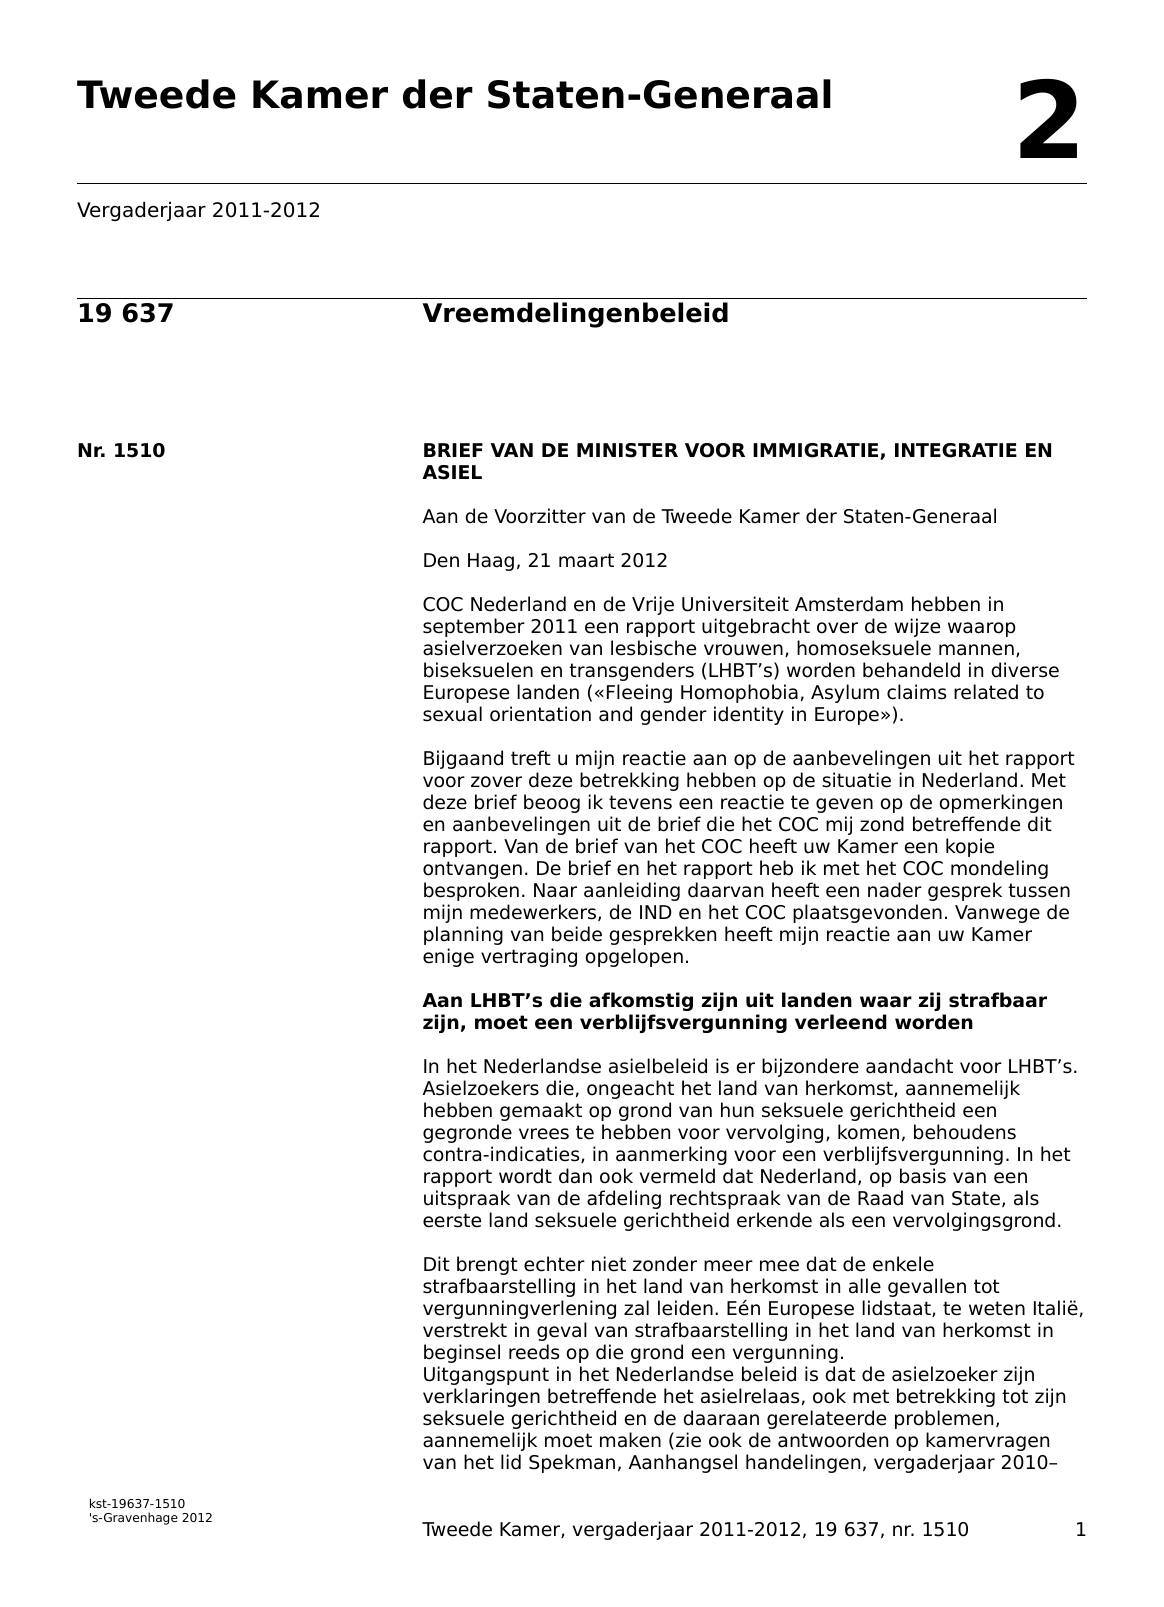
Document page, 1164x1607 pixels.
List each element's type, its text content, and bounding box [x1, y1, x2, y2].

text COC Nederland en de Vrije Universiteit Amsterdam hebben in september 2011 een rapport uitgebracht over de wijze waarop asielverzoeken van lesbische vrouwen, homoseksuele mannen, biseksuelen en transgenders (LHBT’s) worden behandeld in diverse Europese landen («Fleeing Homophobia, Asylum claims related to sexual orientation and gender identity in Europe»). [422, 594, 1087, 726]
text Uitgangspunt in het Nederlandse beleid is dat de asielzoeker zijn verklaringen betreffende het asielrelaas, ook met betrekking tot zijn seksuele gerichtheid en de daaraan gerelateerde problemen, aannemelijk moet maken (zie ook de antwoorden op kamervragen van het lid Spekman, Aanhangsel handelingen, vergaderjaar 2010– [422, 1364, 1087, 1474]
text Den Haag, 21 maart 2012 [422, 550, 1087, 572]
table_cell Vergaderjaar 2011-2012 [77, 184, 1087, 298]
text Bijgaand treft u mijn reactie aan op de aanbevelingen uit het rapport voor zover deze betrekking hebben op de situatie in Nederland. Met deze brief beoog ik tevens een reactie te geven op de opmerkingen en aanbevelingen uit de brief die het COC mij zond betreffende dit rapport. Van de brief van het COC heeft uw Kamer een kopie ontvangen. De brief en het rapport heb ik met het COC mondeling besproken. Naar aanleiding daarvan heeft een nader gesprek tussen mijn medewerkers, de IND en het COC plaatsgevonden. Vanwege de planning van beide gesprekken heeft mijn reactie aan uw Kamer enige vertraging opgelopen. [422, 748, 1087, 968]
text 's-Gravenhage 2012 [88, 1511, 323, 1525]
text Aan de Voorzitter van de Tweede Kamer der Staten-Generaal [422, 506, 1087, 528]
text In het Nederlandse asielbeleid is er bijzondere aandacht voor LHBT’s. [422, 1056, 1087, 1078]
table_header Tweede Kamer der Staten-Generaal [77, 59, 886, 183]
table_header 2 [886, 59, 1087, 183]
text kst-19637-1510 [88, 1497, 323, 1511]
subtitle 19 637 Vreemdelingenbeleid [77, 299, 1087, 329]
subtitle Aan LHBT’s die afkomstig zijn uit landen waar zij strafbaar zijn, moet een verblijfsvergunning verleend worden [422, 990, 1087, 1034]
text Dit brengt echter niet zonder meer mee dat de enkele strafbaarstelling in het land van herkomst in alle gevallen tot vergunningverlening zal leiden. Eén Europese lidstaat, te weten Italië, verstrekt in geval van strafbaarstelling in het land van herkomst in beginsel reeds op die grond een vergunning. [422, 1254, 1087, 1364]
text Asielzoekers die, ongeacht het land van herkomst, aannemelijk hebben gemaakt op grond van hun seksuele gerichtheid een gegronde vrees te hebben voor vervolging, komen, behoudens contra-indicaties, in aanmerking voor een verblijfsvergunning. In het rapport wordt dan ook vermeld dat Nederland, op basis van een uitspraak van de afdeling rechtspraak van de Raad van State, als eerste land seksuele gerichtheid erkende als een vervolgingsgrond. [422, 1078, 1087, 1232]
subtitle Nr. 1510 BRIEF VAN DE MINISTER VOOR IMMIGRATIE, INTEGRATIE EN ASIEL [77, 440, 1087, 484]
